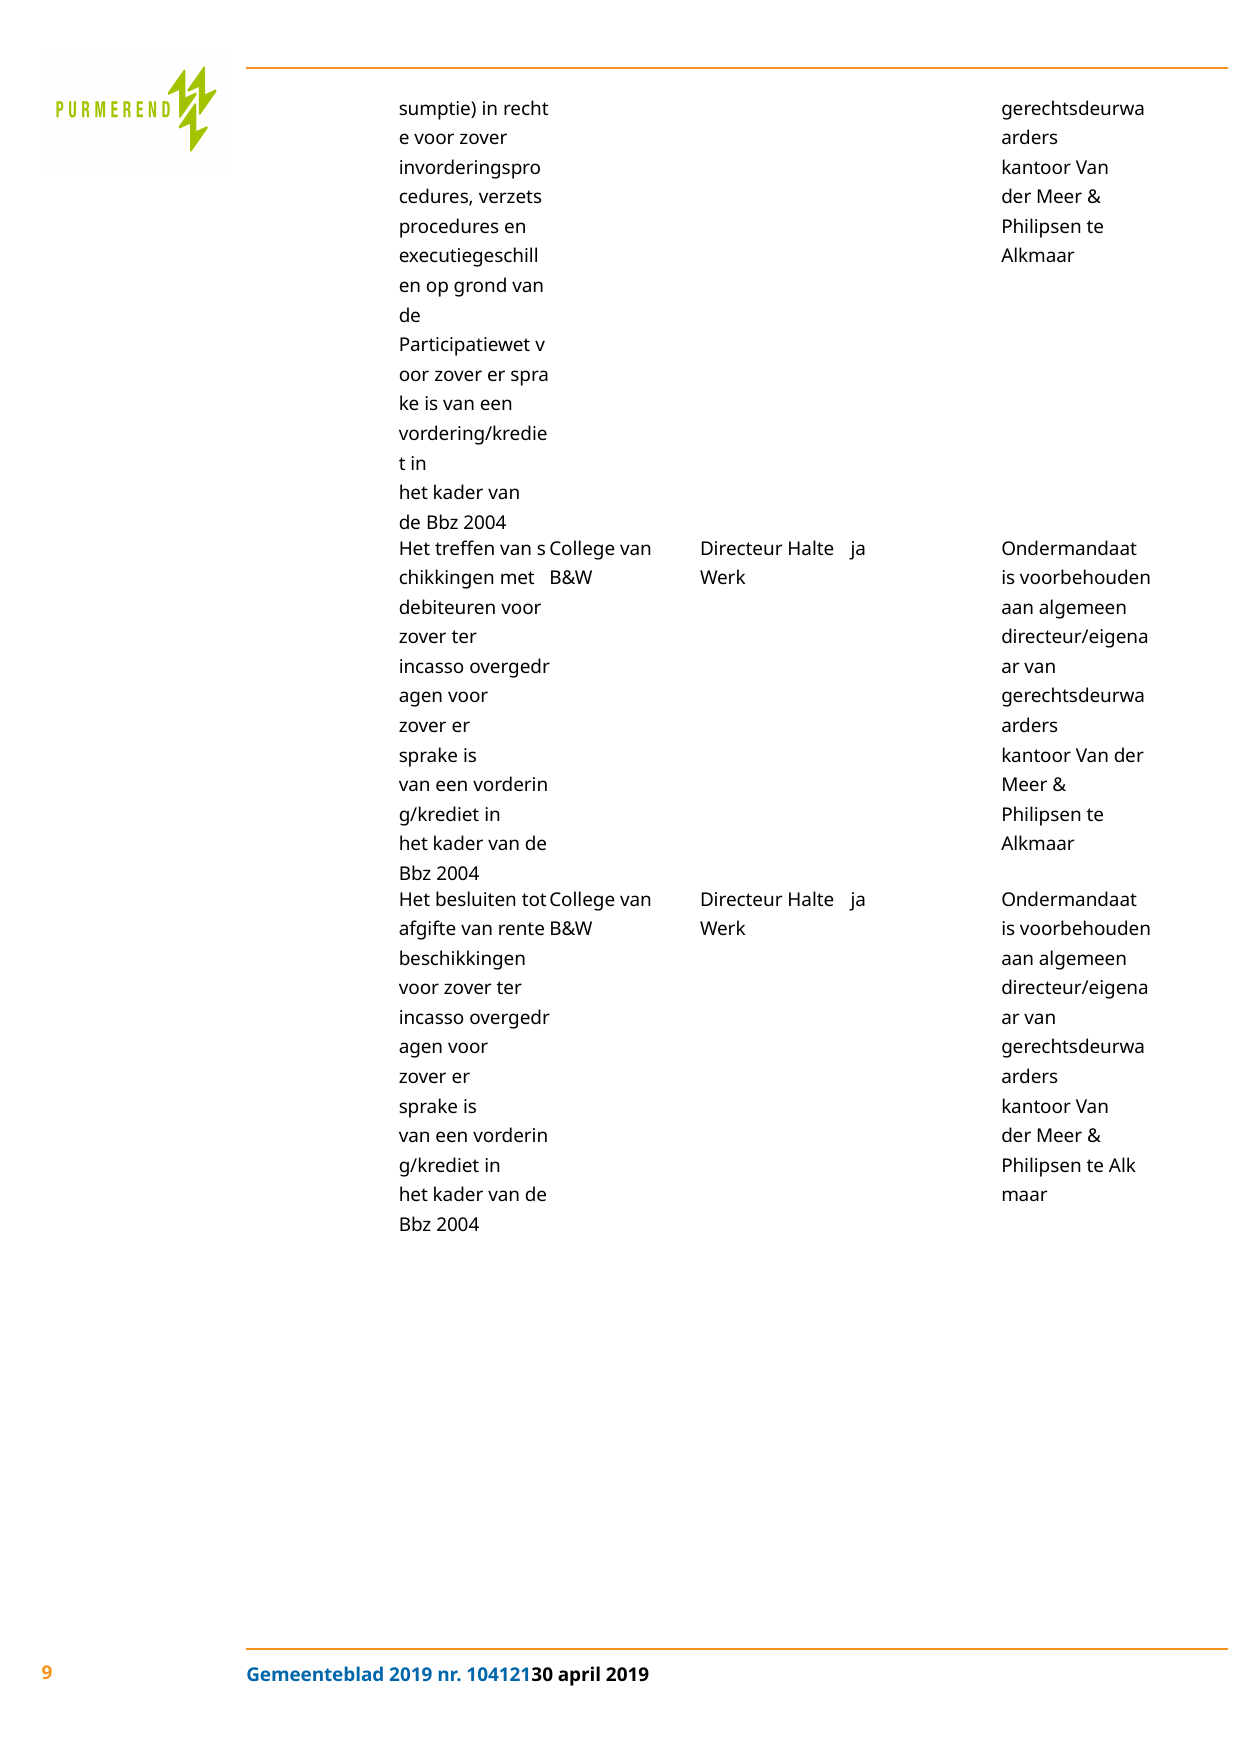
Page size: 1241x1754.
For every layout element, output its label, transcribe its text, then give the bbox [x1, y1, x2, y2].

table_cell Het treffen van schikkingen met debiteuren voor zover ter incasso overgedragen voor zover er sprake is van een vordering/krediet in het kader van de Bbz 2004 [399, 535, 549, 886]
table_cell Ondermandaat is voorbehouden aan algemeen directeur/eigenaar van gerechtsdeurwaarders kantoor Van der Meer & Philipsen te Alkmaar [1001, 535, 1152, 886]
table_cell Ondermandaat is voorbehouden aan algemeen directeur/eigenaar van gerechtsdeurwaarders kantoor Van der Meer & Philipsen te Alkmaar [1001, 886, 1152, 1237]
table_cell [248, 535, 398, 886]
picture [41, 47, 231, 172]
table_cell [850, 95, 1001, 535]
table_cell [248, 95, 398, 535]
table_cell [549, 95, 700, 535]
table_cell [248, 886, 398, 1237]
table_cell ja [850, 535, 1001, 886]
table_cell Directeur Halte Werk [700, 886, 850, 1237]
table_cell sumptie) in rechte voor zover invorderingsprocedures, verzetsprocedures en executiegeschillen op grond van de Participatiewet voor zover er sprake is van een vordering/krediet in het kader van de Bbz 2004 [399, 95, 549, 535]
table_cell gerechtsdeurwaarders kantoor Van der Meer & Philipsen te Alkmaar [1001, 95, 1152, 535]
table_cell Het besluiten tot afgifte van rentebeschikkingen voor zover ter incasso overgedragen voor zover er sprake is van een vordering/krediet in het kader van de Bbz 2004 [399, 886, 549, 1237]
table_cell [700, 95, 850, 535]
table_cell ja [850, 886, 1001, 1237]
table_cell Directeur Halte Werk [700, 535, 850, 886]
table_cell College van B&W [549, 886, 700, 1237]
table_cell College van B&W [549, 535, 700, 886]
